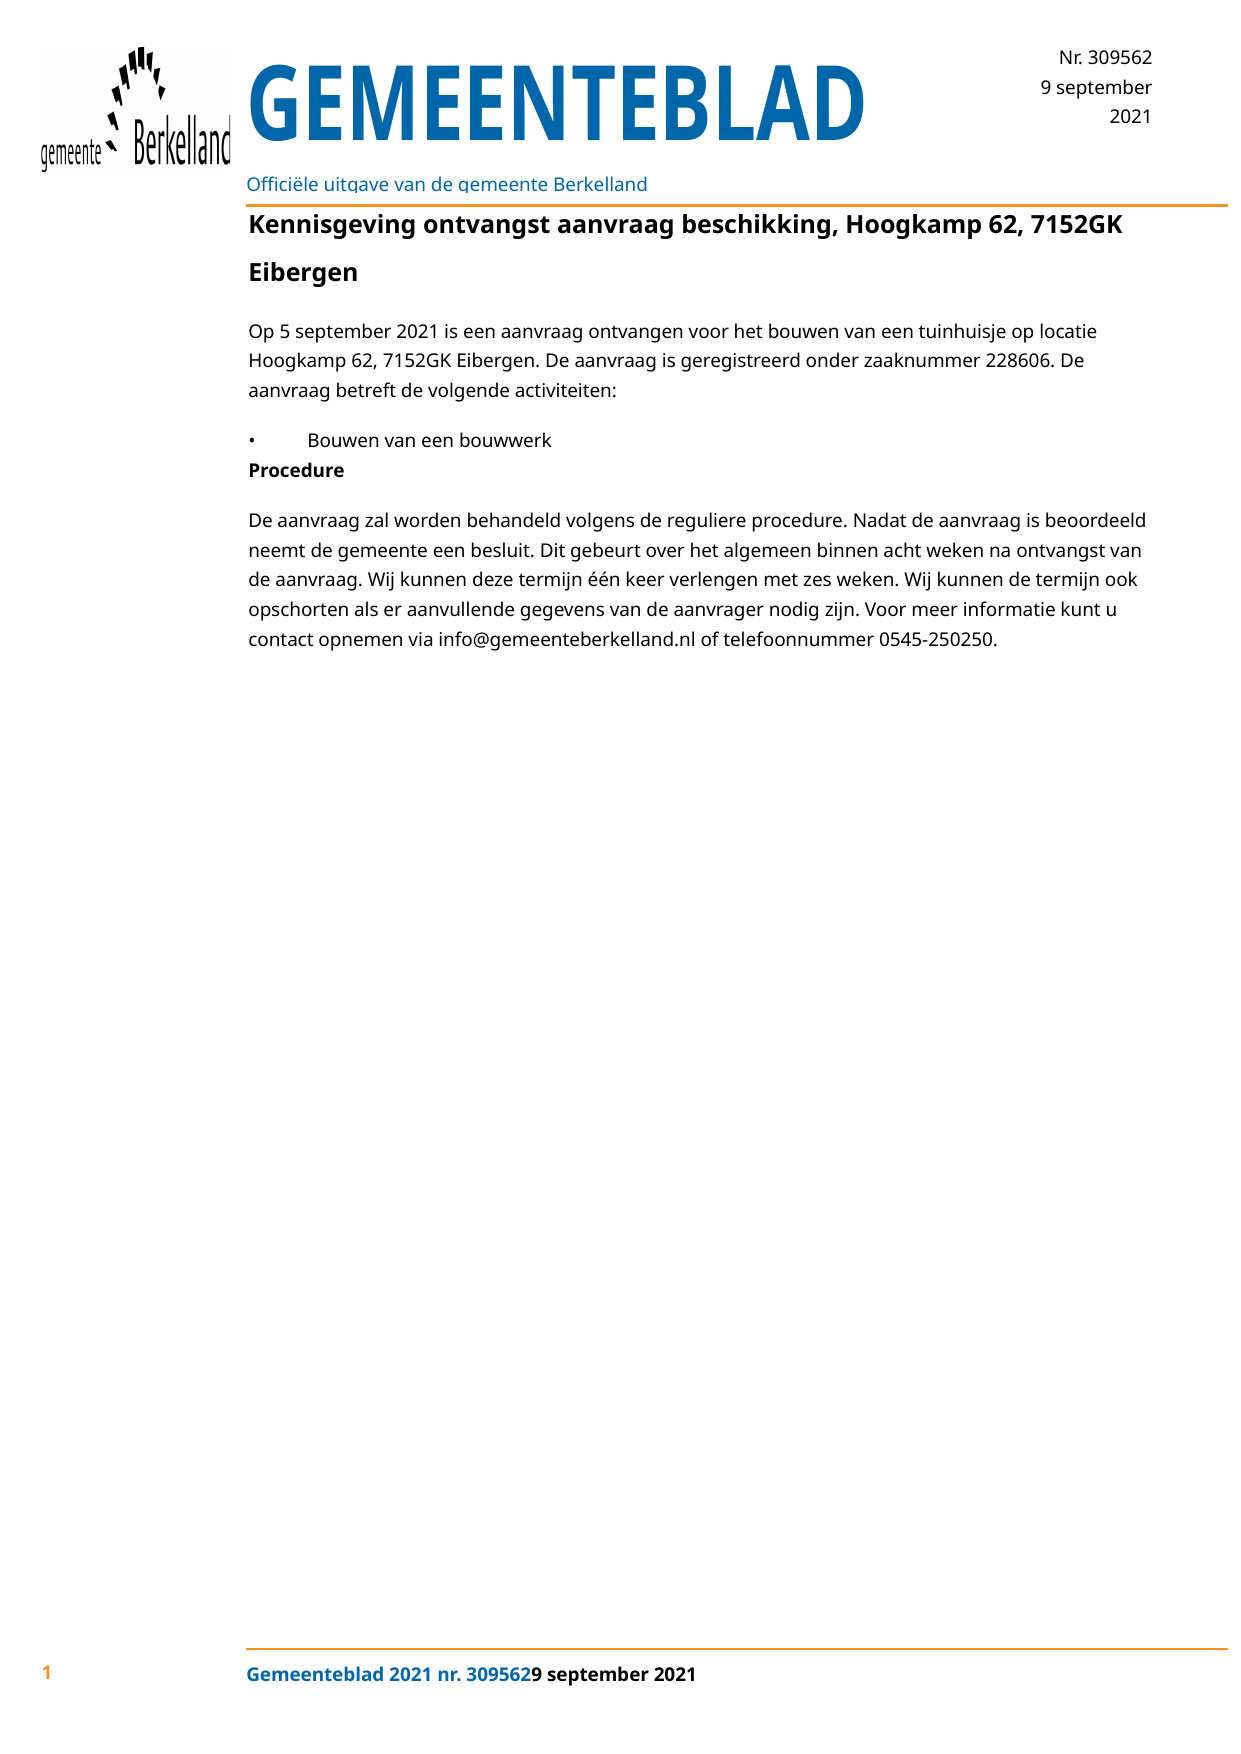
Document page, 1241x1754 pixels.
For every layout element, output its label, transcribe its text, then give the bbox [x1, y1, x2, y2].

list Bouwen van een bouwwerk [248, 427, 1152, 453]
picture [41, 47, 231, 172]
text Procedure [248, 457, 1152, 483]
text De aanvraag zal worden behandeld volgens de reguliere procedure. Nadat de aanvraag is beoordeeld neemt de gemeente een besluit. Dit gebeurt over het algemeen binnen acht weken na ontvangst van de aanvraag. Wij kunnen deze termijn één keer verlengen met zes weken. Wij kunnen de termijn ook opschorten als er aanvullende gegevens van de aanvrager nodig zijn. Voor meer informatie kunt u contact opnemen via info@gemeenteberkelland.nl of telefoonnummer 0545-250250. [248, 507, 1152, 652]
text Op 5 september 2021 is een aanvraag ontvangen voor het bouwen van een tuinhuisje op locatie Hoogkamp 62, 7152GK Eibergen. De aanvraag is geregistreerd onder zaaknummer 228606. De aanvraag betreft de volgende activiteiten: [248, 318, 1152, 403]
text Kennisgeving ontvangst aanvraag beschikking, Hoogkamp 62, 7152GK Eibergen [248, 207, 1152, 288]
